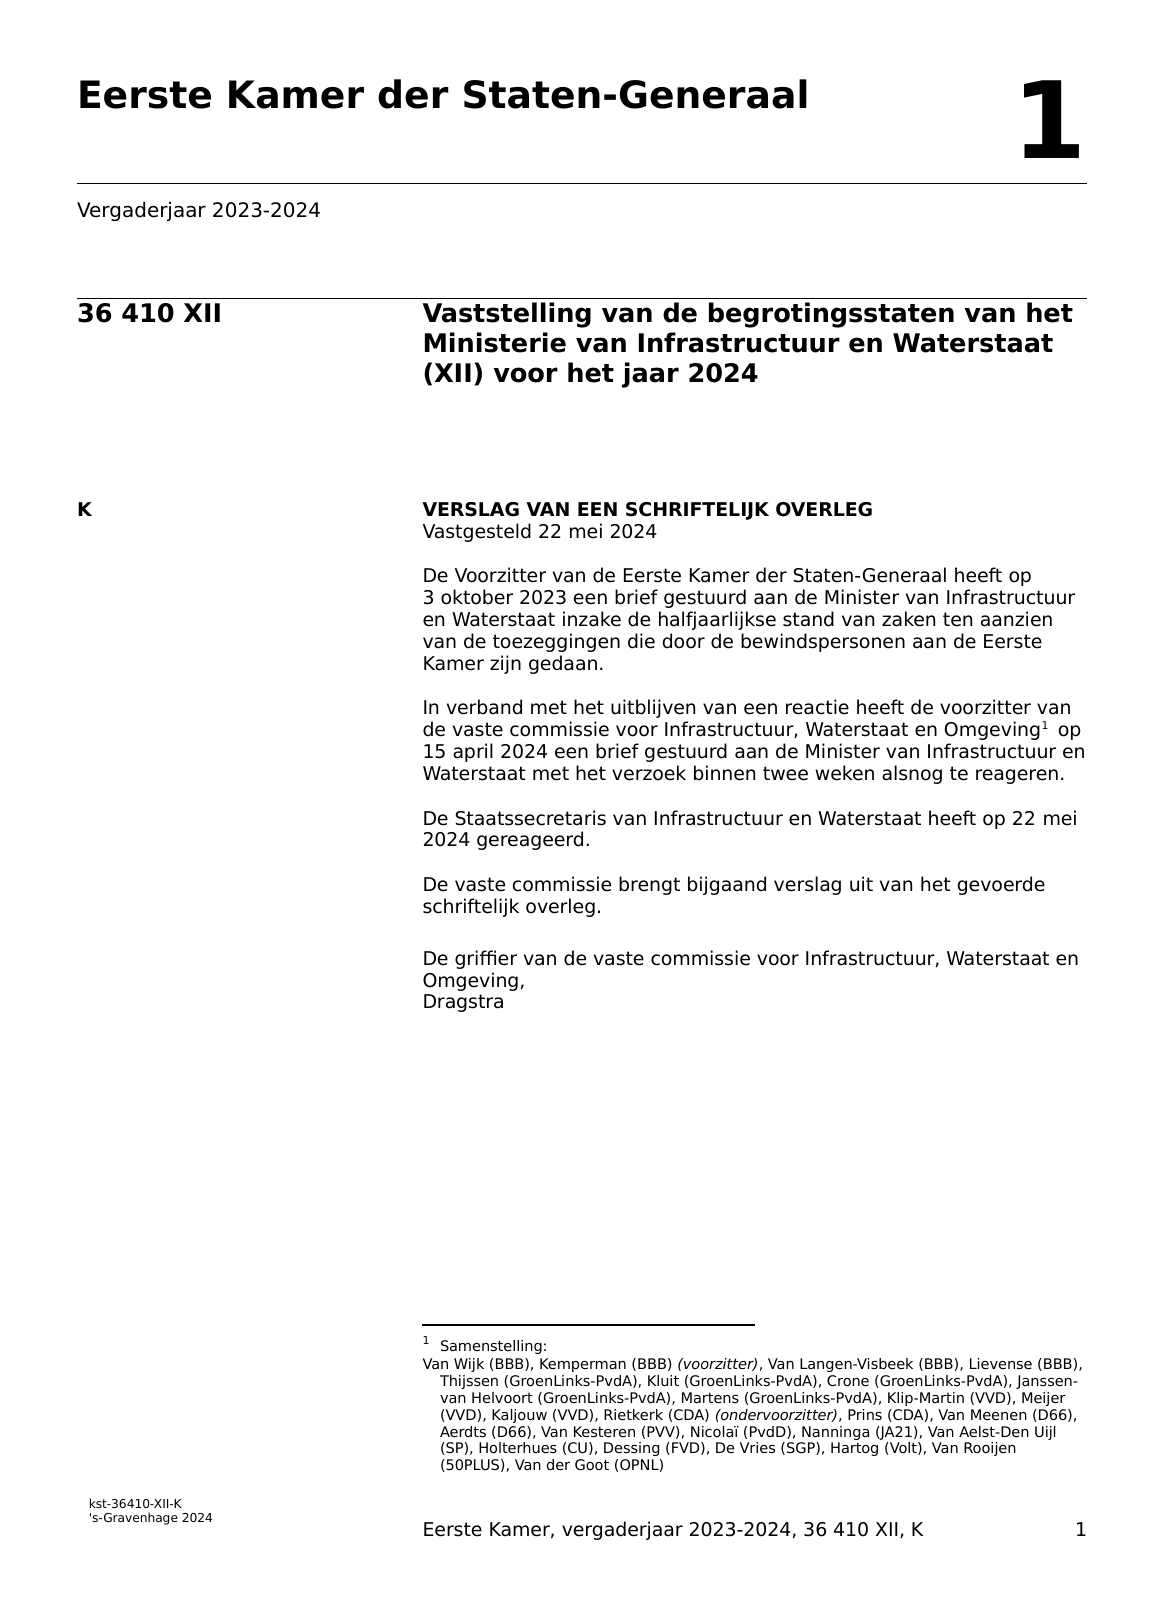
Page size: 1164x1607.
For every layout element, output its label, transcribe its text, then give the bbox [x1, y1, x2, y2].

text De Staatssecretaris van Infrastructuur en Waterstaat heeft op 22 mei 2024 gereageerd. [422, 807, 1087, 851]
text De vaste commissie brengt bijgaand verslag uit van het gevoerde schriftelijk overleg. [422, 873, 1087, 917]
subtitle 36 410 XII Vaststelling van de begrotingsstaten van het Ministerie van Infrastructuur en Waterstaat (XII) voor het jaar 2024 [77, 299, 1087, 388]
text Van Wijk (BBB), Kemperman (BBB) (voorzitter), Van Langen-Visbeek (BBB), Lievense (BBB), Thijssen (GroenLinks-PvdA), Kluit (GroenLinks-PvdA), Crone (GroenLinks-PvdA), Janssen-van Helvoort (GroenLinks-PvdA), Martens (GroenLinks-PvdA), Klip-Martin (VVD), Meijer (VVD), Kaljouw (VVD), Rietkerk (CDA) (ondervoorzitter), Prins (CDA), Van Meenen (D66), Aerdts (D66), Van Kesteren (PVV), Nicolaï (PvdD), Nanninga (JA21), Van Aelst-Den Uijl (SP), Holterhues (CU), Dessing (FVD), De Vries (SGP), Hartog (Volt), Van Rooijen (50PLUS), Van der Goot (OPNL) [422, 1356, 1087, 1474]
text 's-Gravenhage 2024 [88, 1511, 323, 1525]
table_cell Vergaderjaar 2023-2024 [77, 184, 1087, 298]
table_header Eerste Kamer der Staten-Generaal [77, 59, 886, 183]
text In verband met het uitblijven van een reactie heeft de voorzitter van de vaste commissie voor Infrastructuur, Waterstaat en Omgeving op 15 april 2024 een brief gestuurd aan de Minister van Infrastructuur en Waterstaat met het verzoek binnen twee weken alsnog te reageren. [422, 697, 1087, 785]
text Samenstelling: [422, 1334, 1087, 1356]
text Vastgesteld 22 mei 2024 [422, 521, 1087, 543]
text kst-36410-XII-K [88, 1497, 323, 1511]
subtitle K VERSLAG VAN EEN SCHRIFTELIJK OVERLEG [77, 499, 1087, 521]
text De griffier van de vaste commissie voor Infrastructuur, Waterstaat en Omgeving, Dragstra [422, 947, 1087, 1013]
table_header 1 [886, 59, 1087, 183]
text De Voorzitter van de Eerste Kamer der Staten-Generaal heeft op 3 oktober 2023 een brief gestuurd aan de Minister van Infrastructuur en Waterstaat inzake de halfjaarlijkse stand van zaken ten aanzien van de toezeggingen die door de bewindspersonen aan de Eerste Kamer zijn gedaan. [422, 565, 1087, 675]
